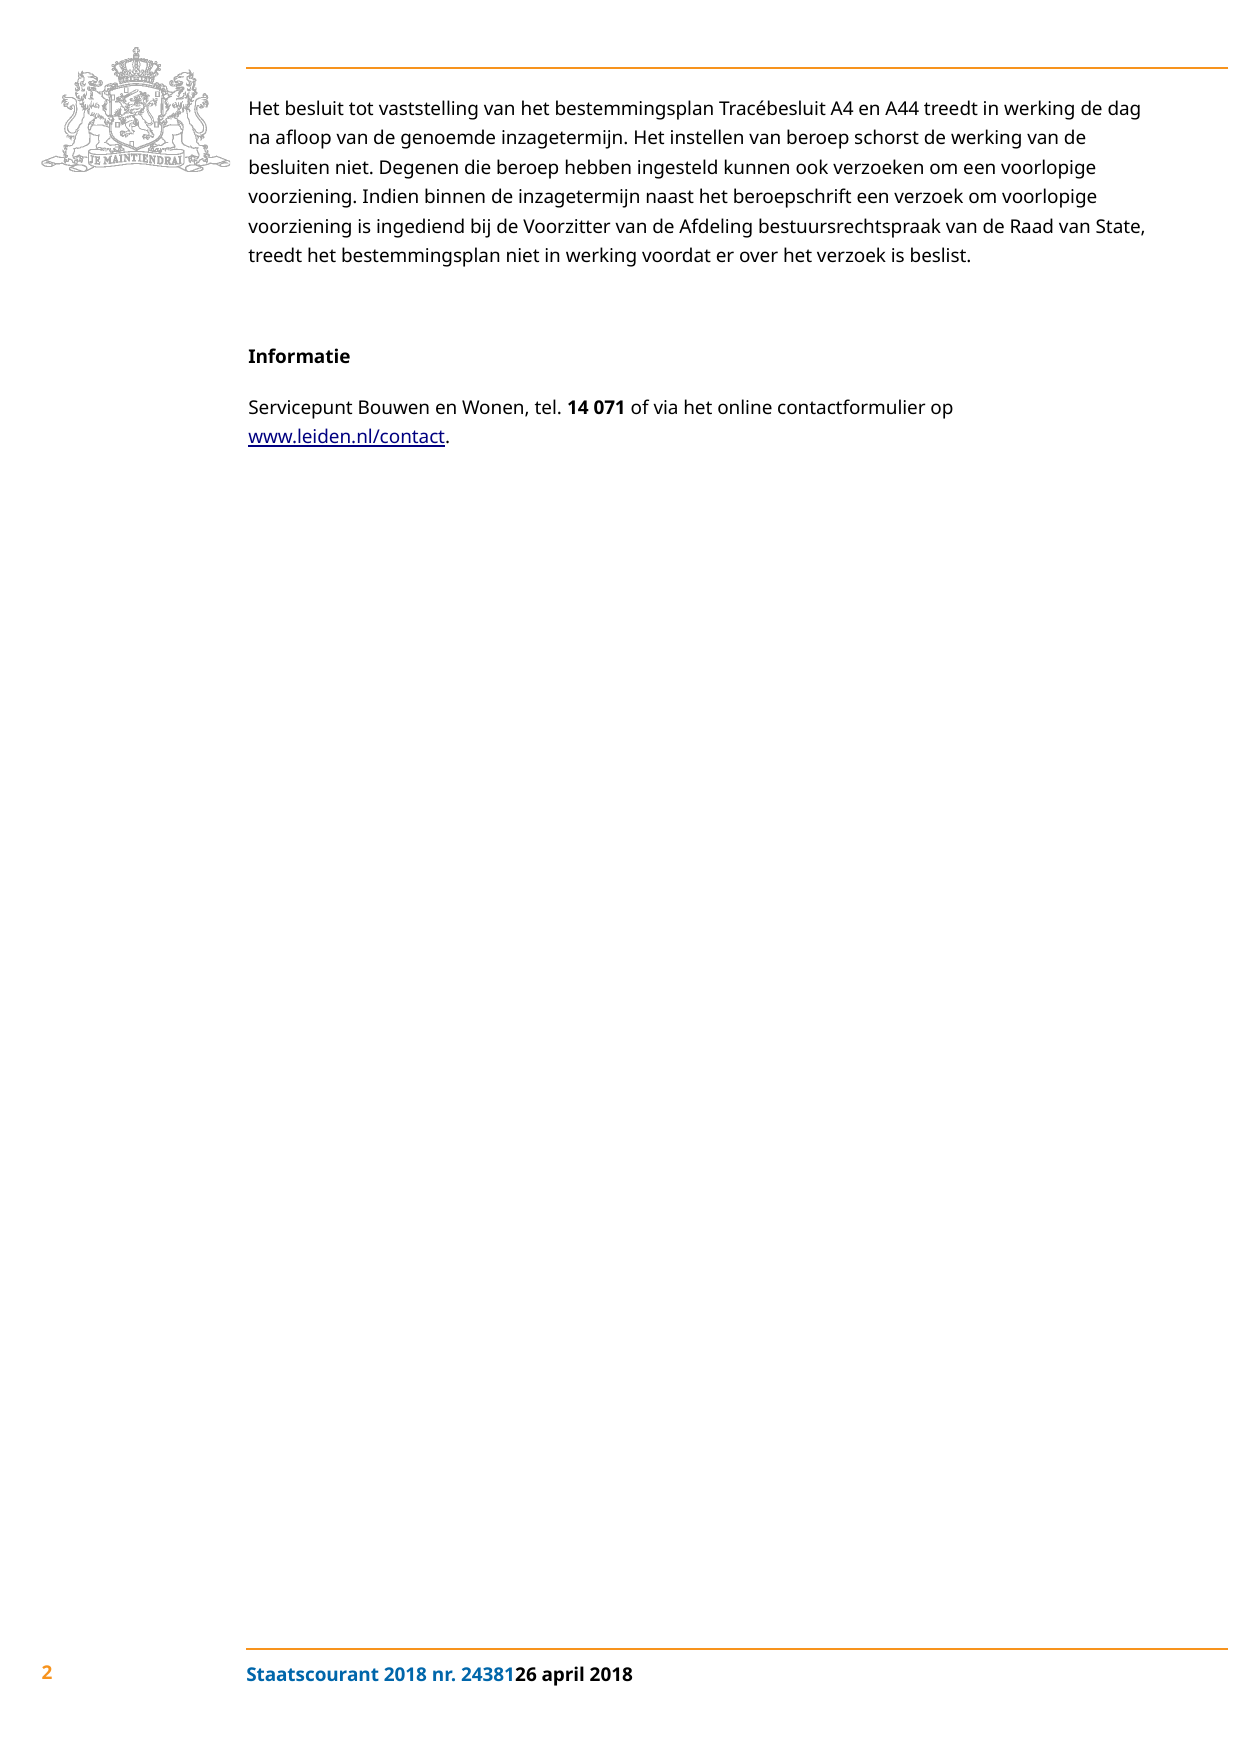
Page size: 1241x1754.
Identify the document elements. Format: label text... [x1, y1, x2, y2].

picture [41, 47, 231, 172]
text Informatie [248, 343, 1152, 369]
text Het besluit tot vaststelling van het bestemmingsplan Tracébesluit A4 en A44 treedt in werking de dag na afloop van de genoemde inzagetermijn. Het instellen van beroep schorst de werking van de besluiten niet. Degenen die beroep hebben ingesteld kunnen ook verzoeken om een voorlopige voorziening. Indien binnen de inzagetermijn naast het beroepschrift een verzoek om voorlopige voorziening is ingediend bij de Voorzitter van de Afdeling bestuursrechtspraak van de Raad van State, treedt het bestemmingsplan niet in werking voordat er over het verzoek is beslist. [248, 95, 1152, 268]
text Servicepunt Bouwen en Wonen, tel. 14 071 of via het online contactformulier op www.leiden.nl/contact. [248, 394, 1152, 449]
